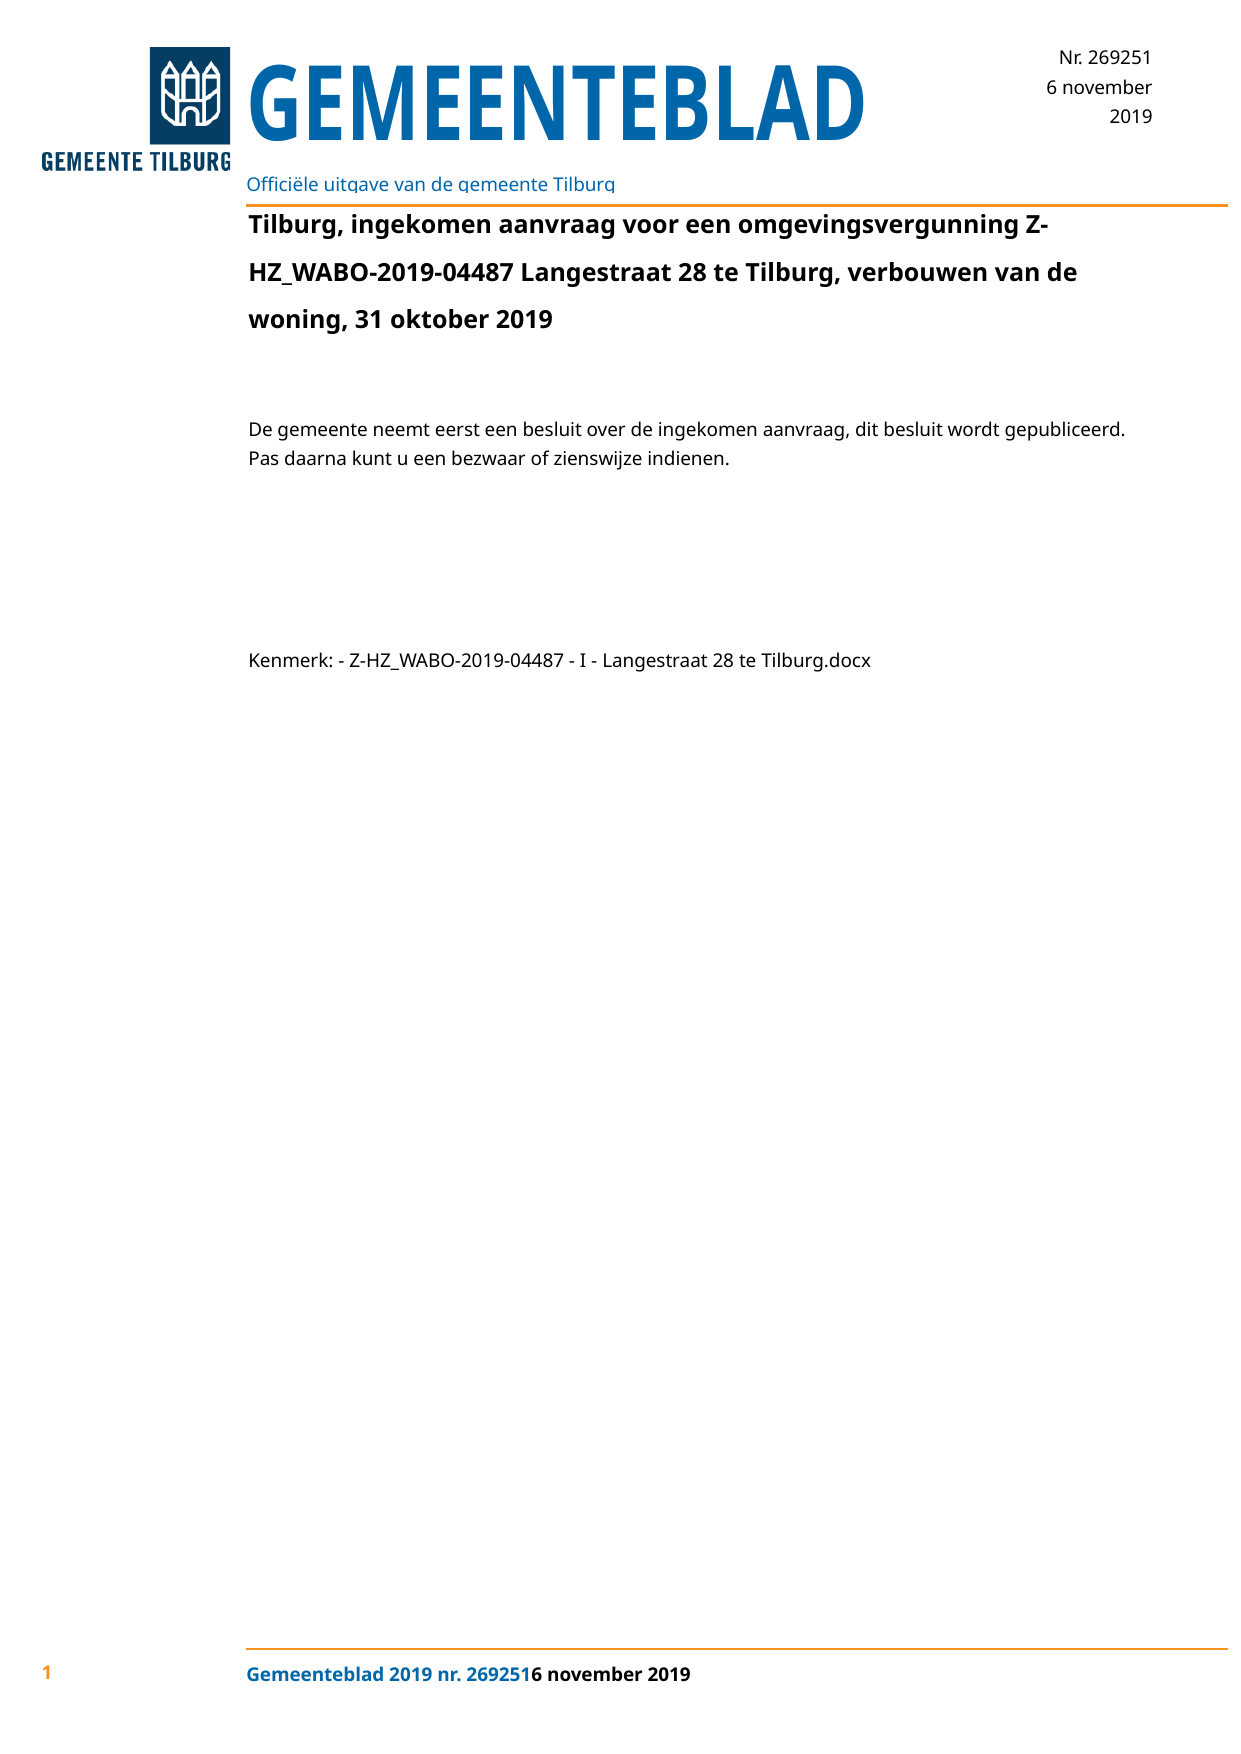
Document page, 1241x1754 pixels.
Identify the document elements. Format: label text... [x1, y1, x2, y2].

text Tilburg, ingekomen aanvraag voor een omgevingsvergunning Z-HZ_WABO-2019-04487 Langestraat 28 te Tilburg, verbouwen van de woning, 31 oktober 2019 [248, 207, 1152, 336]
text Kenmerk: - Z-HZ_WABO-2019-04487 - I - Langestraat 28 te Tilburg.docx [248, 647, 1152, 673]
picture [41, 47, 231, 172]
text De gemeente neemt eerst een besluit over de ingekomen aanvraag, dit besluit wordt gepubliceerd. Pas daarna kunt u een bezwaar of zienswijze indienen. [248, 416, 1152, 471]
